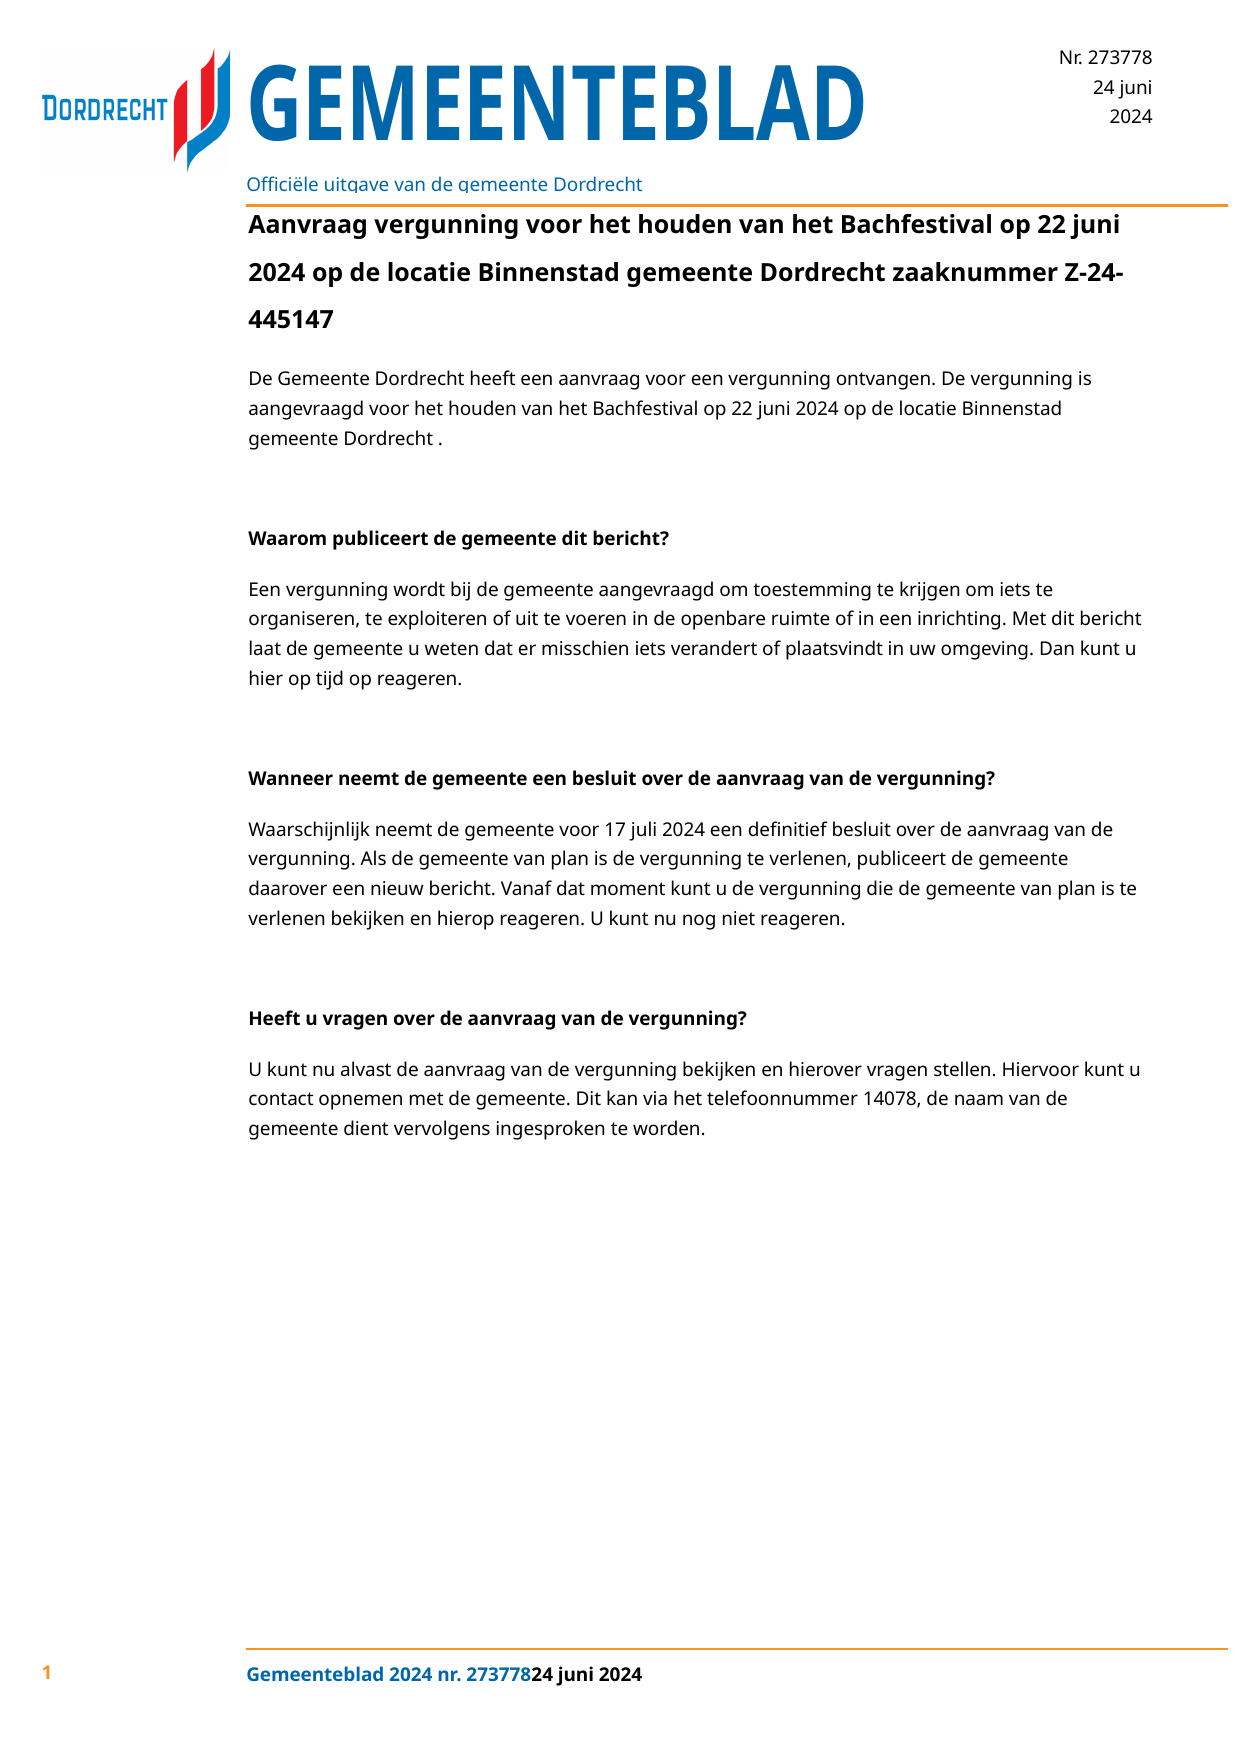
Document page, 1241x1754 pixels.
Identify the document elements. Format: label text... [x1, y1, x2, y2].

text Waarschijnlijk neemt de gemeente voor 17 juli 2024 een definitief besluit over de aanvraag van de vergunning. Als de gemeente van plan is de vergunning te verlenen, publiceert de gemeente daarover een nieuw bericht. Vanaf dat moment kunt u de vergunning die de gemeente van plan is te verlenen bekijken en hierop reageren. U kunt nu nog niet reageren. [248, 816, 1152, 930]
text Aanvraag vergunning voor het houden van het Bachfestival op 22 juni 2024 op de locatie Binnenstad gemeente Dordrecht zaaknummer Z-24-445147 [248, 207, 1152, 336]
text De Gemeente Dordrecht heeft een aanvraag voor een vergunning ontvangen. De vergunning is aangevraagd voor het houden van het Bachfestival op 22 juni 2024 op de locatie Binnenstad gemeente Dordrecht . [248, 366, 1152, 450]
text Waarom publiceert de gemeente dit bericht? [248, 526, 1152, 551]
text Heeft u vragen over de aanvraag van de vergunning? [248, 1006, 1152, 1031]
text Een vergunning wordt bij de gemeente aangevraagd om toestemming te krijgen om iets te organiseren, te exploiteren of uit te voeren in de openbare ruimte of in een inrichting. Met dit bericht laat de gemeente u weten dat er misschien iets verandert of plaatsvindt in uw omgeving. Dan kunt u hier op tijd op reageren. [248, 576, 1152, 690]
text U kunt nu alvast de aanvraag van de vergunning bekijken en hierover vragen stellen. Hiervoor kunt u contact opnemen met de gemeente. Dit kan via het telefoonnummer 14078, de naam van de gemeente dient vervolgens ingesproken te worden. [248, 1056, 1152, 1141]
picture [41, 47, 231, 172]
text Wanneer neemt de gemeente een besluit over de aanvraag van de vergunning? [248, 766, 1152, 791]
